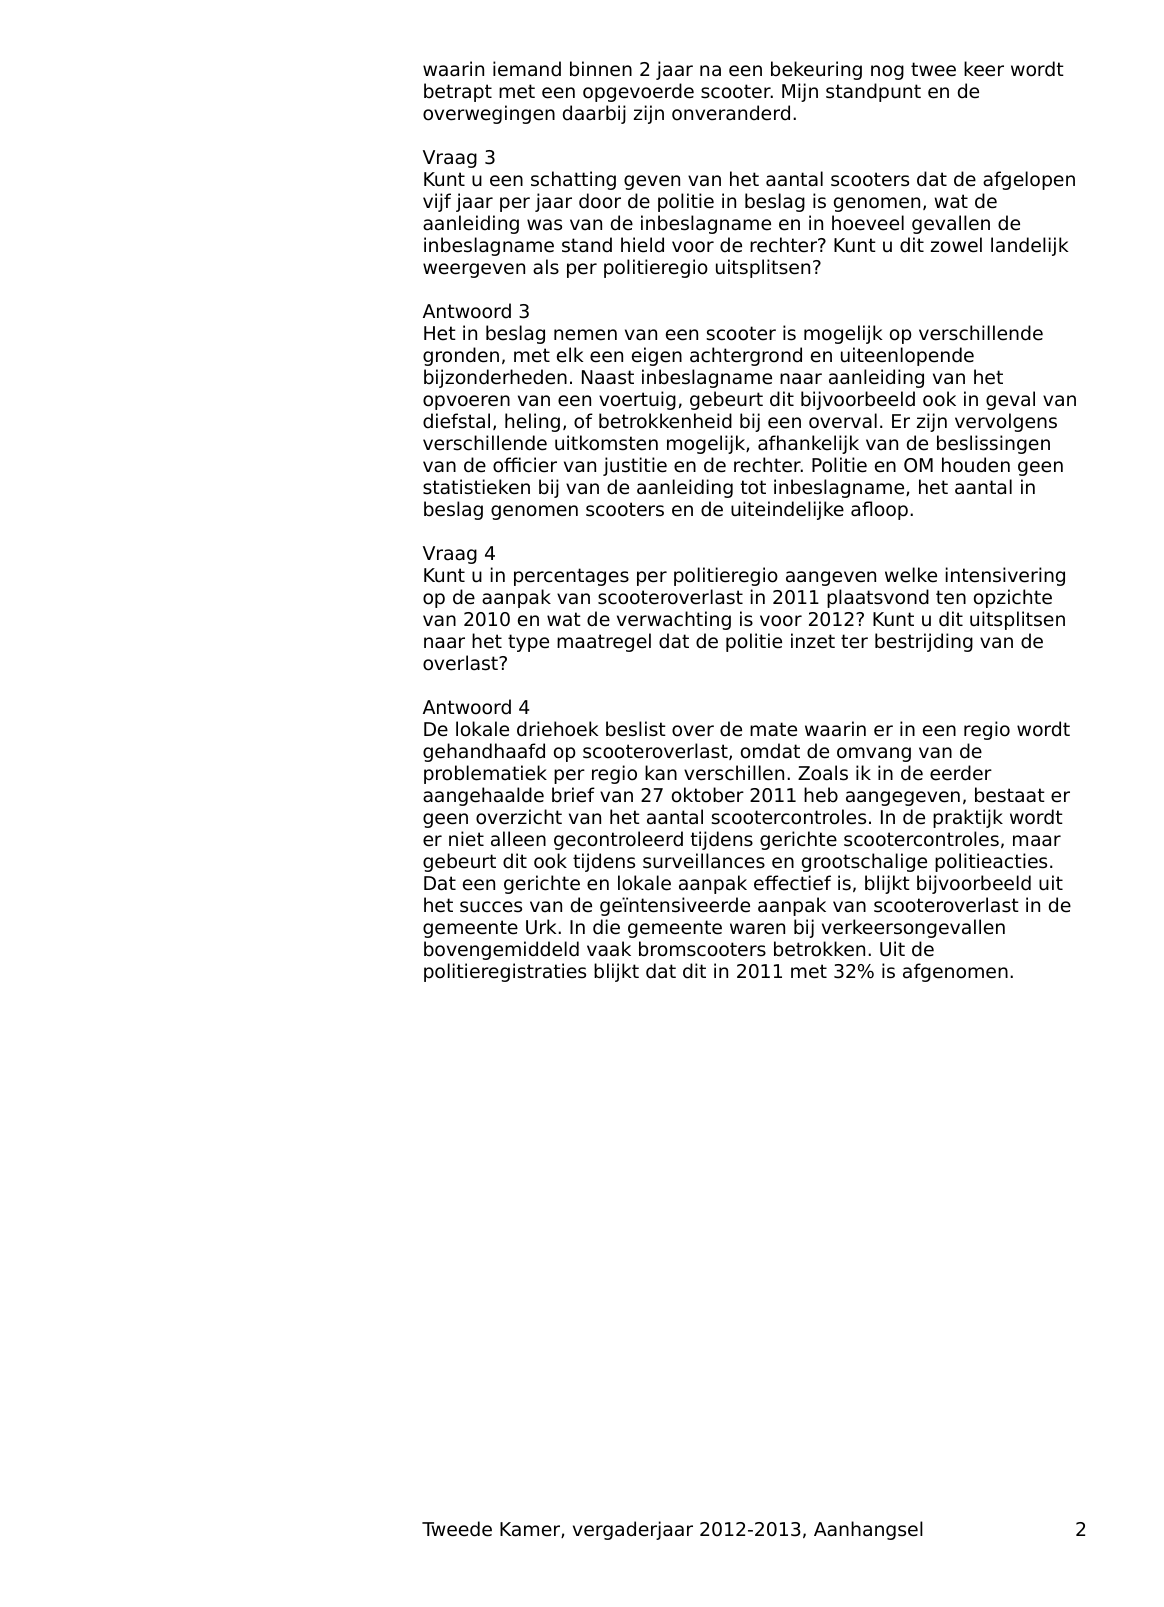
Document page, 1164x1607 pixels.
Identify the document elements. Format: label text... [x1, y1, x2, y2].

text waarin iemand binnen 2 jaar na een bekeuring nog twee keer wordt betrapt met een opgevoerde scooter. Mijn standpunt en de overwegingen daarbij zijn onveranderd. [422, 59, 1087, 125]
text Het in beslag nemen van een scooter is mogelijk op verschillende gronden, met elk een eigen achtergrond en uiteenlopende bijzonderheden. Naast inbeslagname naar aanleiding van het opvoeren van een voertuig, gebeurt dit bijvoorbeeld ook in geval van diefstal, heling, of betrokkenheid bij een overval. Er zijn vervolgens verschillende uitkomsten mogelijk, afhankelijk van de beslissingen van de officier van justitie en de rechter. Politie en OM houden geen statistieken bij van de aanleiding tot inbeslagname, het aantal in beslag genomen scooters en de uiteindelijke afloop. [422, 323, 1087, 521]
text Vraag 3 [422, 147, 1087, 169]
text Vraag 4 [422, 543, 1087, 565]
text De lokale driehoek beslist over de mate waarin er in een regio wordt gehandhaafd op scooteroverlast, omdat de omvang van de problematiek per regio kan verschillen. Zoals ik in de eerder aangehaalde brief van 27 oktober 2011 heb aangegeven, bestaat er geen overzicht van het aantal scootercontroles. In de praktijk wordt er niet alleen gecontroleerd tijdens gerichte scootercontroles, maar gebeurt dit ook tijdens surveillances en grootschalige politieacties. Dat een gerichte en lokale aanpak effectief is, blijkt bijvoorbeeld uit het succes van de geïntensiveerde aanpak van scooteroverlast in de gemeente Urk. In die gemeente waren bij verkeersongevallen bovengemiddeld vaak bromscooters betrokken. Uit de politieregistraties blijkt dat dit in 2011 met 32% is afgenomen. [422, 719, 1087, 983]
text Antwoord 4 [422, 697, 1087, 719]
text Antwoord 3 [422, 301, 1087, 323]
text Kunt u een schatting geven van het aantal scooters dat de afgelopen vijf jaar per jaar door de politie in beslag is genomen, wat de aanleiding was van de inbeslagname en in hoeveel gevallen de inbeslagname stand hield voor de rechter? Kunt u dit zowel landelijk weergeven als per politieregio uitsplitsen? [422, 169, 1087, 279]
text Kunt u in percentages per politieregio aangeven welke intensivering op de aanpak van scooteroverlast in 2011 plaatsvond ten opzichte van 2010 en wat de verwachting is voor 2012? Kunt u dit uitsplitsen naar het type maatregel dat de politie inzet ter bestrijding van de overlast? [422, 565, 1087, 675]
